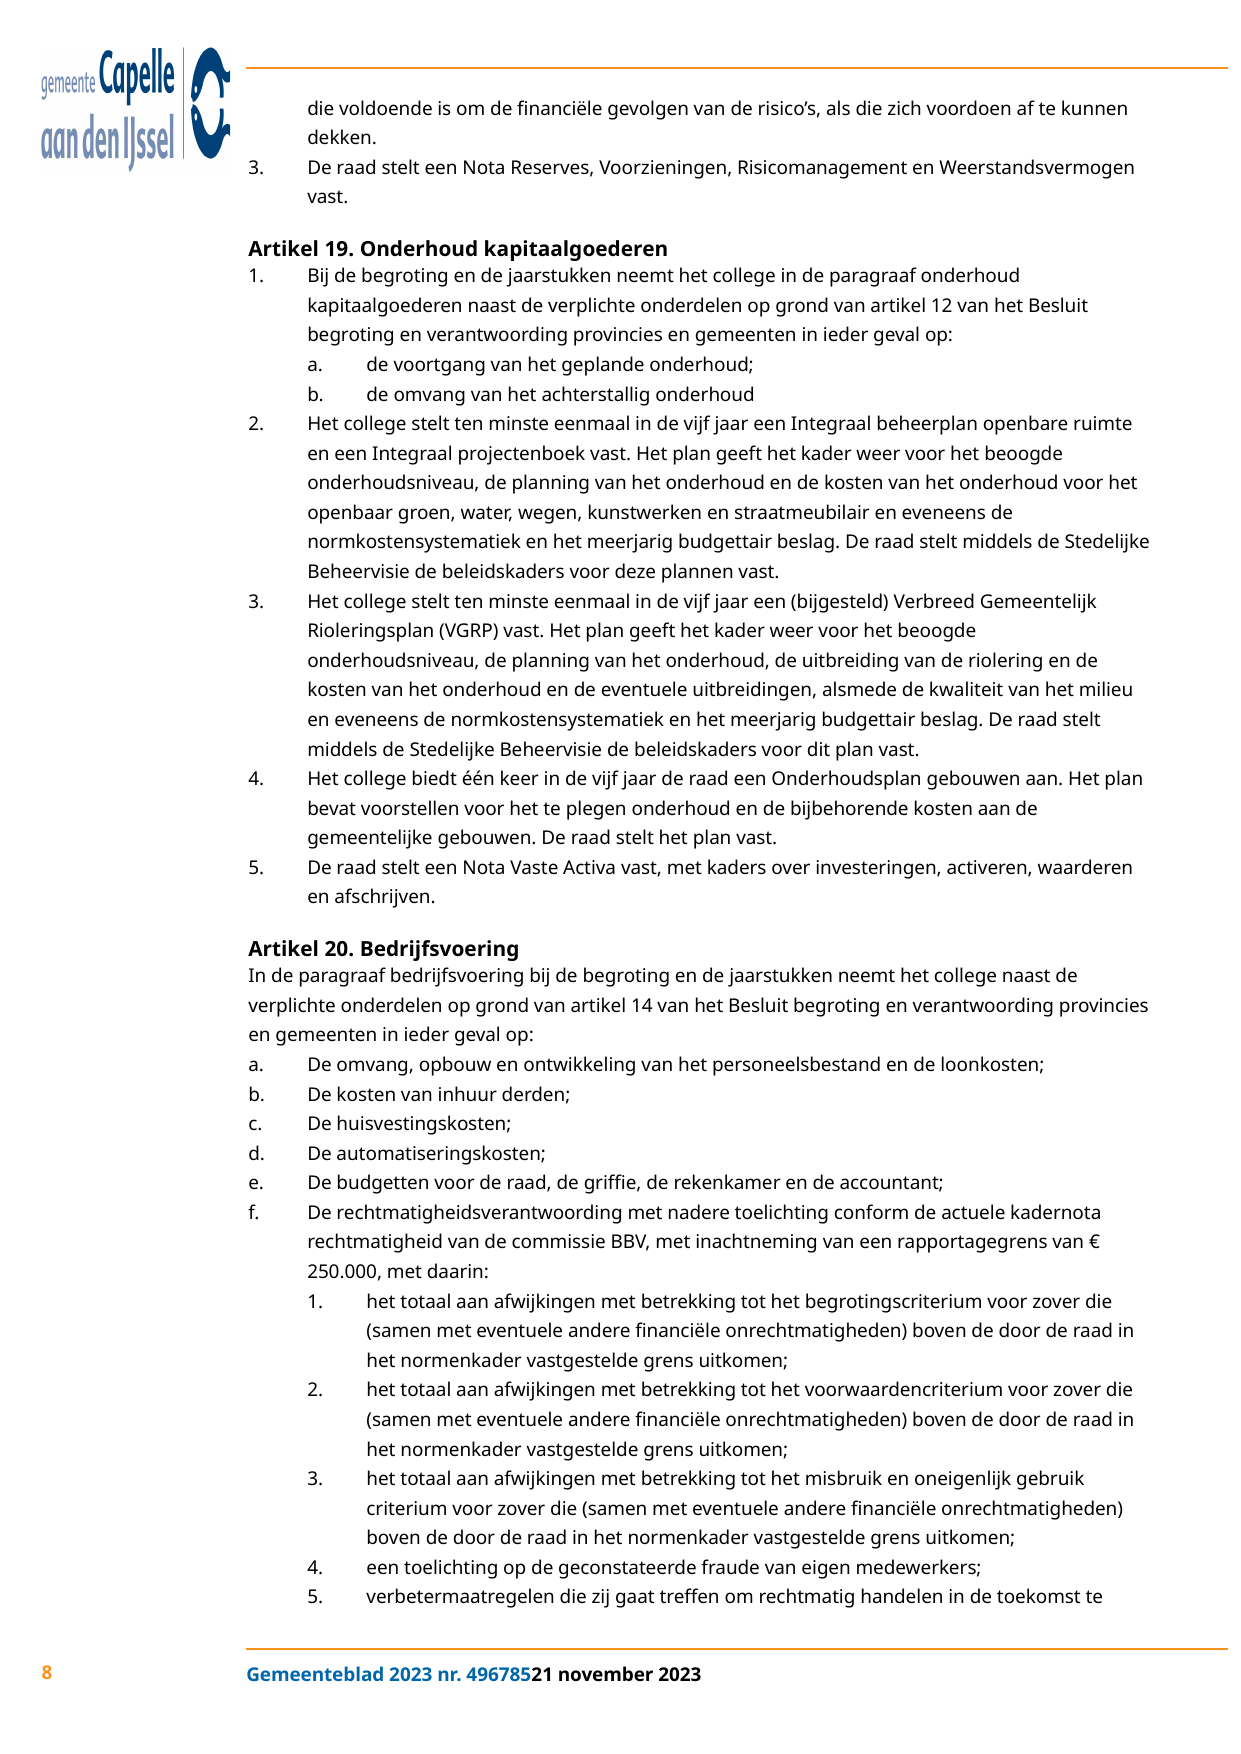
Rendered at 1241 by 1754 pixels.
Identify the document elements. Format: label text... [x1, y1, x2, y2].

list Het college biedt één keer in de vijf jaar de raad een Onderhoudsplan gebouwen aan. Het plan bevat voorstellen voor het te plegen onderhoud en de bijbehorende kosten aan de gemeentelijke gebouwen. De raad stelt het plan vast. [248, 765, 1152, 850]
list De automatiseringskosten; [248, 1140, 1152, 1166]
list het totaal aan afwijkingen met betrekking tot het misbruik en oneigenlijk gebruik criterium voor zover die (samen met eventuele andere financiële onrechtmatigheden) boven de door de raad in het normenkader vastgestelde grens uitkomen; [307, 1465, 1152, 1550]
list De rechtmatigheidsverantwoording met nadere toelichting conform de actuele kadernota rechtmatigheid van de commissie BBV, met inachtneming van een rapportagegrens van € 250.000, met daarin: [248, 1199, 1152, 1284]
list De kosten van inhuur derden; [248, 1081, 1152, 1107]
list die voldoende is om de financiële gevolgen van de risico’s, als die zich voordoen af te kunnen dekken. [248, 95, 1152, 150]
text Artikel 20. Bedrijfsvoering [248, 934, 1152, 962]
list het totaal aan afwijkingen met betrekking tot het voorwaardencriterium voor zover die (samen met eventuele andere financiële onrechtmatigheden) boven de door de raad in het normenkader vastgestelde grens uitkomen; [307, 1377, 1152, 1462]
list een toelichting op de geconstateerde fraude van eigen medewerkers; [307, 1554, 1152, 1580]
list Het college stelt ten minste eenmaal in de vijf jaar een (bijgesteld) Verbreed Gemeentelijk Rioleringsplan (VGRP) vast. Het plan geeft het kader weer voor het beoogde onderhoudsniveau, de planning van het onderhoud, de uitbreiding van de riolering en de kosten van het onderhoud en de eventuele uitbreidingen, alsmede de kwaliteit van het milieu en eveneens de normkostensystematiek en het meerjarig budgettair beslag. De raad stelt middels de Stedelijke Beheervisie de beleidskaders voor dit plan vast. [248, 588, 1152, 761]
list verbetermaatregelen die zij gaat treffen om rechtmatig handelen in de toekomst te [307, 1584, 1152, 1609]
list het totaal aan afwijkingen met betrekking tot het begrotingscriterium voor zover die (samen met eventuele andere financiële onrechtmatigheden) boven de door de raad in het normenkader vastgestelde grens uitkomen; [307, 1288, 1152, 1373]
list Bij de begroting en de jaarstukken neemt het college in de paragraaf onderhoud kapitaalgoederen naast de verplichte onderdelen op grond van artikel 12 van het Besluit begroting en verantwoording provincies en gemeenten in ieder geval op: [248, 262, 1152, 347]
text In de paragraaf bedrijfsvoering bij de begroting en de jaarstukken neemt het college naast de verplichte onderdelen op grond van artikel 14 van het Besluit begroting en verantwoording provincies en gemeenten in ieder geval op: [248, 962, 1152, 1047]
list De budgetten voor de raad, de griffie, de rekenkamer en de accountant; [248, 1169, 1152, 1195]
text Artikel 19. Onderhoud kapitaalgoederen [248, 234, 1152, 262]
list de voortgang van het geplande onderhoud; [307, 351, 1152, 377]
list De omvang, opbouw en ontwikkeling van het personeelsbestand en de loonkosten; [248, 1051, 1152, 1077]
list De raad stelt een Nota Vaste Activa vast, met kaders over investeringen, activeren, waarderen en afschrijven. [248, 854, 1152, 909]
list de omvang van het achterstallig onderhoud [307, 381, 1152, 406]
picture [41, 47, 231, 172]
list De raad stelt een Nota Reserves, Voorzieningen, Risicomanagement en Weerstandsvermogen vast. [248, 154, 1152, 209]
list Het college stelt ten minste eenmaal in de vijf jaar een Integraal beheerplan openbare ruimte en een Integraal projectenboek vast. Het plan geeft het kader weer voor het beoogde onderhoudsniveau, de planning van het onderhoud en de kosten van het onderhoud voor het openbaar groen, water, wegen, kunstwerken en straatmeubilair en eveneens de normkostensystematiek en het meerjarig budgettair beslag. De raad stelt middels de Stedelijke Beheervisie de beleidskaders voor deze plannen vast. [248, 410, 1152, 584]
list De huisvestingskosten; [248, 1110, 1152, 1136]
